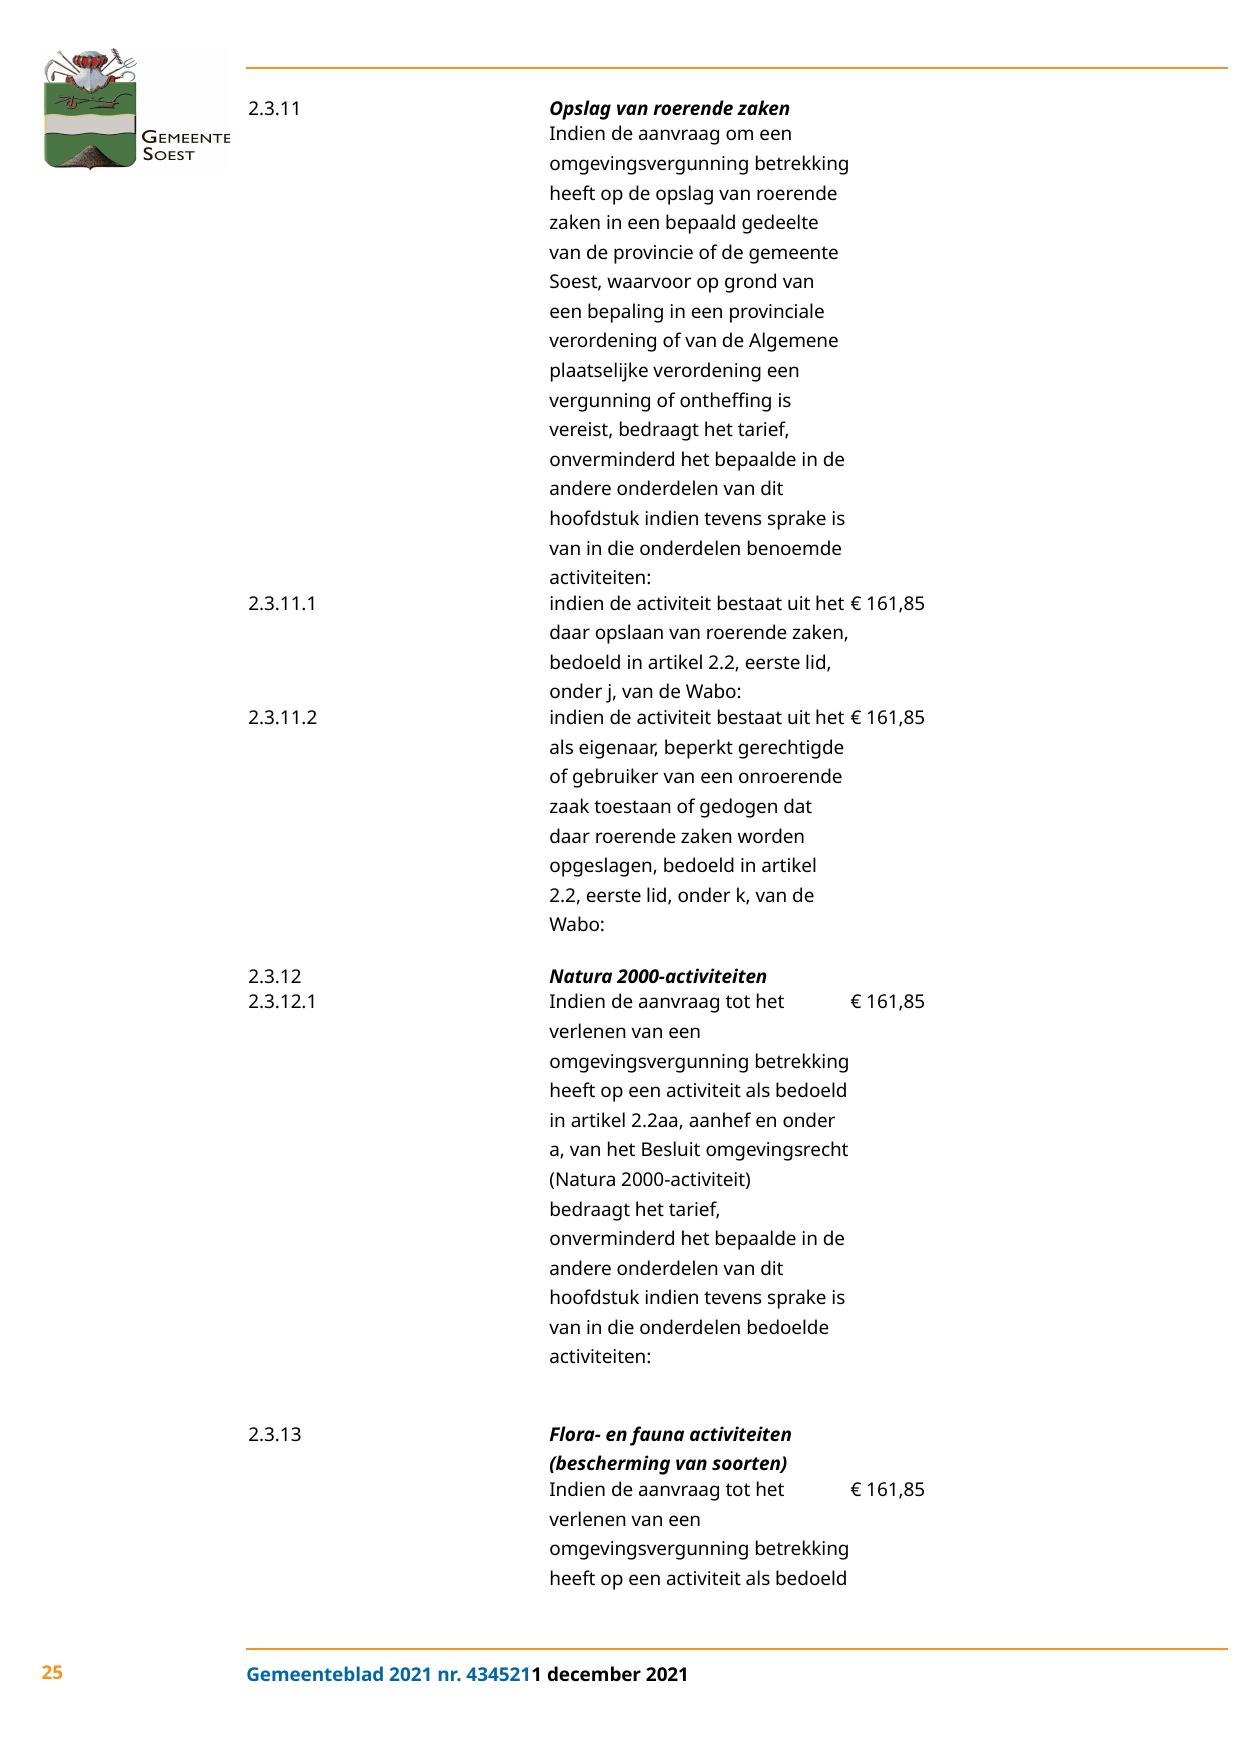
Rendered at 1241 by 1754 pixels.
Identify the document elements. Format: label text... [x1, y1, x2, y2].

table_cell 2.3.11 [248, 95, 549, 121]
table_cell [850, 963, 1152, 989]
table_cell [248, 1476, 549, 1591]
table_cell [850, 121, 1152, 590]
table_cell Indien de aanvraag om een omgevingsvergunning betrekking heeft op de opslag van roerende zaken in een bepaald gedeelte van de provincie of de gemeente Soest, waarvoor op grond van een bepaling in een provinciale verordening of van de Algemene plaatselijke verordening een vergunning of ontheffing is vereist, bedraagt het tarief, onverminderd het bepaalde in de andere onderdelen van dit hoofdstuk indien tevens sprake is van in die onderdelen benoemde activiteiten: [549, 121, 850, 590]
table_cell 2.3.12 [248, 963, 549, 989]
table_cell [248, 1370, 549, 1395]
table_cell indien de activiteit bestaat uit het daar opslaan van roerende zaken, bedoeld in artikel 2.2, eerste lid, onder j, van de Wabo: [549, 590, 850, 704]
table_cell [549, 937, 850, 963]
table_cell 2.3.11.2 [248, 705, 549, 937]
table_cell [248, 1395, 549, 1421]
table_cell [850, 937, 1152, 963]
picture [41, 47, 231, 172]
table_cell [850, 95, 1152, 121]
table_cell € 161,85 [850, 590, 1152, 704]
table_cell [549, 1370, 850, 1395]
table_cell 2.3.11.1 [248, 590, 549, 704]
table_cell Indien de aanvraag tot het verlenen van een omgevingsvergunning betrekking heeft op een activiteit als bedoeld [549, 1476, 850, 1591]
table_cell [850, 1421, 1152, 1476]
table_cell Opslag van roerende zaken [549, 95, 850, 121]
table_cell [248, 121, 549, 590]
table_cell € 161,85 [850, 705, 1152, 937]
table_cell Natura 2000-activiteiten [549, 963, 850, 989]
table_cell 2.3.13 [248, 1421, 549, 1476]
table_cell Indien de aanvraag tot het verlenen van een omgevingsvergunning betrekking heeft op een activiteit als bedoeld in artikel 2.2aa, aanhef en onder a, van het Besluit omgevingsrecht (Natura 2000-activiteit) bedraagt het tarief, onverminderd het bepaalde in de andere onderdelen van dit hoofdstuk indien tevens sprake is van in die onderdelen bedoelde activiteiten: [549, 989, 850, 1369]
table_cell [549, 1395, 850, 1421]
table_cell [248, 937, 549, 963]
table_cell 2.3.12.1 [248, 989, 549, 1369]
table_cell € 161,85 [850, 1476, 1152, 1591]
table_cell [850, 1370, 1152, 1395]
table_cell Flora- en fauna activiteiten (bescherming van soorten) [549, 1421, 850, 1476]
table_cell [850, 1395, 1152, 1421]
table_cell € 161,85 [850, 989, 1152, 1369]
table_cell indien de activiteit bestaat uit het als eigenaar, beperkt gerechtigde of gebruiker van een onroerende zaak toestaan of gedogen dat daar roerende zaken worden opgeslagen, bedoeld in artikel 2.2, eerste lid, onder k, van de Wabo: [549, 705, 850, 937]
